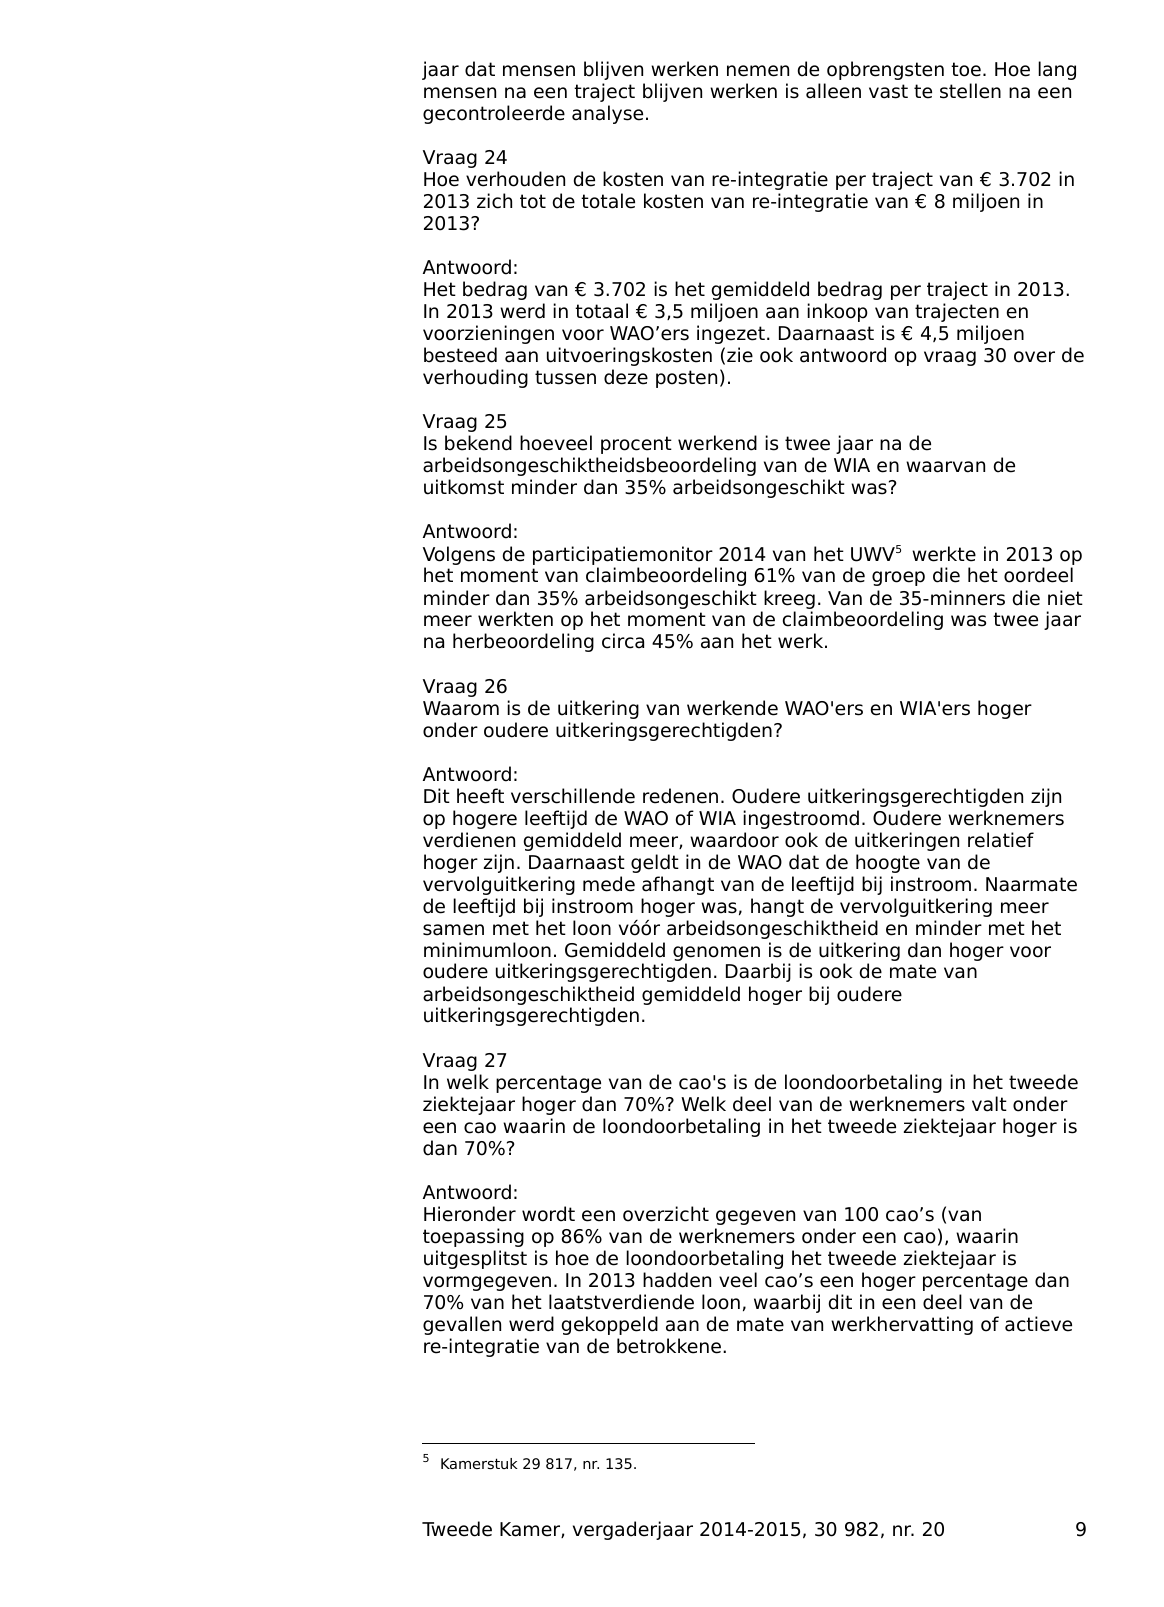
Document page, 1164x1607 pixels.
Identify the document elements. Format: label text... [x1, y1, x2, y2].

text Hoe verhouden de kosten van re-integratie per traject van € 3.702 in 2013 zich tot de totale kosten van re-integratie van € 8 miljoen in 2013? [422, 169, 1087, 235]
text Antwoord: [422, 257, 1087, 279]
text Antwoord: [422, 764, 1087, 786]
text Kamerstuk 29 817, nr. 135. [422, 1452, 1087, 1474]
text Waarom is de uitkering van werkende WAO'ers en WIA'ers hoger onder oudere uitkeringsgerechtigden? [422, 697, 1087, 741]
text Is bekend hoeveel procent werkend is twee jaar na de arbeidsongeschiktheidsbeoordeling van de WIA en waarvan de uitkomst minder dan 35% arbeidsongeschikt was? [422, 433, 1087, 499]
text Antwoord: [422, 1182, 1087, 1204]
text Dit heeft verschillende redenen. Oudere uitkeringsgerechtigden zijn op hogere leeftijd de WAO of WIA ingestroomd. Oudere werknemers verdienen gemiddeld meer, waardoor ook de uitkeringen relatief hoger zijn. Daarnaast geldt in de WAO dat de hoogte van de vervolguitkering mede afhangt van de leeftijd bij instroom. Naarmate de leeftijd bij instroom hoger was, hangt de vervolguitkering meer samen met het loon vóór arbeidsongeschiktheid en minder met het minimumloon. Gemiddeld genomen is de uitkering dan hoger voor oudere uitkeringsgerechtigden. Daarbij is ook de mate van arbeidsongeschiktheid gemiddeld hoger bij oudere uitkeringsgerechtigden. [422, 786, 1087, 1027]
text Vraag 26 [422, 676, 1087, 697]
text Antwoord: [422, 521, 1087, 543]
text Volgens de participatiemonitor 2014 van het UWV werkte in 2013 op het moment van claimbeoordeling 61% van de groep die het oordeel minder dan 35% arbeidsongeschikt kreeg. Van de 35-minners die niet meer werkten op het moment van de claimbeoordeling was twee jaar na herbeoordeling circa 45% aan het werk. [422, 543, 1087, 653]
text In welk percentage van de cao's is de loondoorbetaling in het tweede ziektejaar hoger dan 70%? Welk deel van de werknemers valt onder een cao waarin de loondoorbetaling in het tweede ziektejaar hoger is dan 70%? [422, 1072, 1087, 1159]
text Vraag 24 [422, 147, 1087, 169]
text Vraag 25 [422, 411, 1087, 433]
text jaar dat mensen blijven werken nemen de opbrengsten toe. Hoe lang mensen na een traject blijven werken is alleen vast te stellen na een gecontroleerde analyse. [422, 59, 1087, 125]
text Vraag 27 [422, 1049, 1087, 1072]
text Het bedrag van € 3.702 is het gemiddeld bedrag per traject in 2013. In 2013 werd in totaal € 3,5 miljoen aan inkoop van trajecten en voorzieningen voor WAO’ers ingezet. Daarnaast is € 4,5 miljoen besteed aan uitvoeringskosten (zie ook antwoord op vraag 30 over de verhouding tussen deze posten). [422, 279, 1087, 389]
text Hieronder wordt een overzicht gegeven van 100 cao’s (van toepassing op 86% van de werknemers onder een cao), waarin uitgesplitst is hoe de loondoorbetaling het tweede ziektejaar is vormgegeven. In 2013 hadden veel cao’s een hoger percentage dan 70% van het laatstverdiende loon, waarbij dit in een deel van de gevallen werd gekoppeld aan de mate van werkhervatting of actieve re-integratie van de betrokkene. [422, 1204, 1087, 1357]
